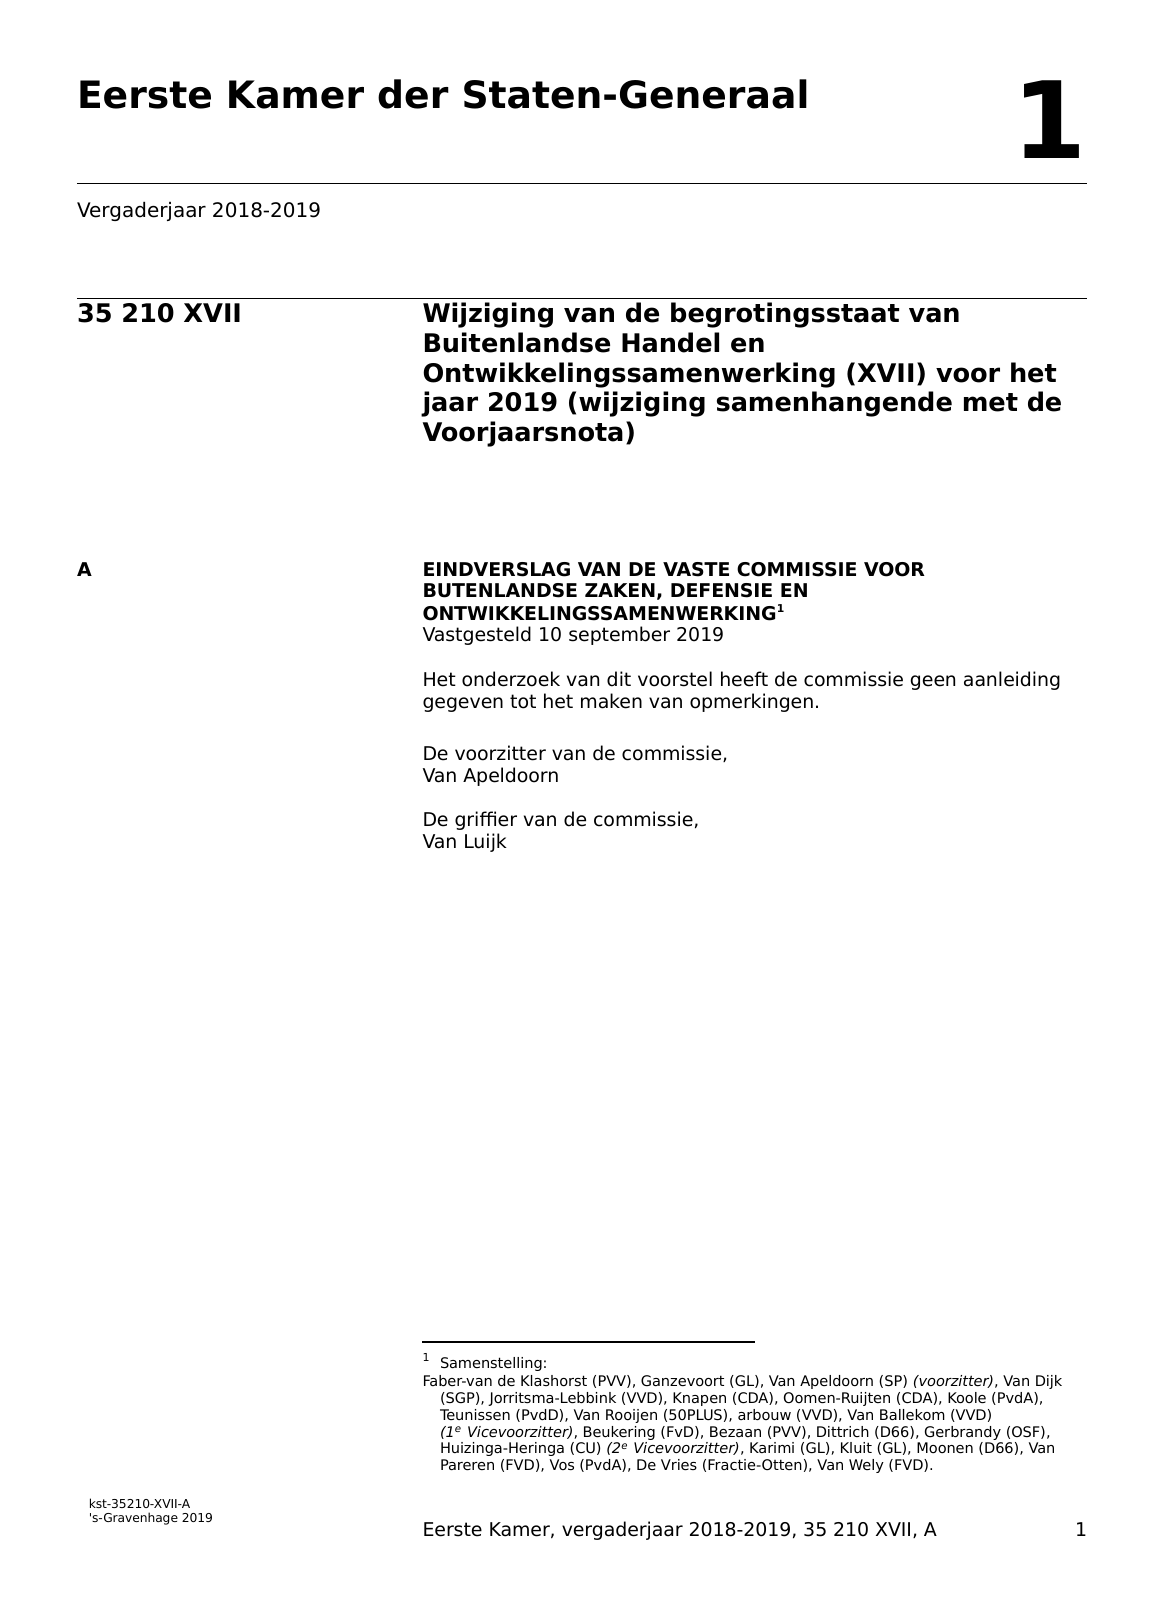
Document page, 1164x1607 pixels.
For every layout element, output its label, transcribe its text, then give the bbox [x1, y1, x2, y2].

text Faber-van de Klashorst (PVV), Ganzevoort (GL), Van Apeldoorn (SP) (voorzitter), Van Dijk (SGP), Jorritsma-Lebbink (VVD), Knapen (CDA), Oomen-Ruijten (CDA), Koole (PvdA), Teunissen (PvdD), Van Rooijen (50PLUS), arbouw (VVD), Van Ballekom (VVD) (1e Vicevoorzitter), Beukering (FvD), Bezaan (PVV), Dittrich (D66), Gerbrandy (OSF), Huizinga-Heringa (CU) (2e Vicevoorzitter), Karimi (GL), Kluit (GL), Moonen (D66), Van Pareren (FVD), Vos (PvdA), De Vries (Fractie-Otten), Van Wely (FVD). [422, 1373, 1087, 1474]
table_cell Vergaderjaar 2018-2019 [77, 184, 1087, 298]
table_header Eerste Kamer der Staten-Generaal [77, 59, 886, 183]
text De voorzitter van de commissie, Van Apeldoorn [422, 742, 1087, 786]
table_header 1 [886, 59, 1087, 183]
text Samenstelling: [422, 1351, 1087, 1373]
subtitle A EINDVERSLAG VAN DE VASTE COMMISSIE VOOR BUTENLANDSE ZAKEN, DEFENSIE EN ONTWIKKELINGSSAMENWERKING [77, 558, 1087, 624]
text 's-Gravenhage 2019 [88, 1511, 323, 1525]
text De griffier van de commissie, Van Luijk [422, 809, 1087, 853]
subtitle 35 210 XVII Wijziging van de begrotingsstaat van Buitenlandse Handel en Ontwikkelingssamenwerking (XVII) voor het jaar 2019 (wijziging samenhangende met de Voorjaarsnota) [77, 299, 1087, 447]
text kst-35210-XVII-A [88, 1497, 323, 1511]
text Vastgesteld 10 september 2019 [422, 624, 1087, 646]
text Het onderzoek van dit voorstel heeft de commissie geen aanleiding gegeven tot het maken van opmerkingen. [422, 668, 1087, 712]
